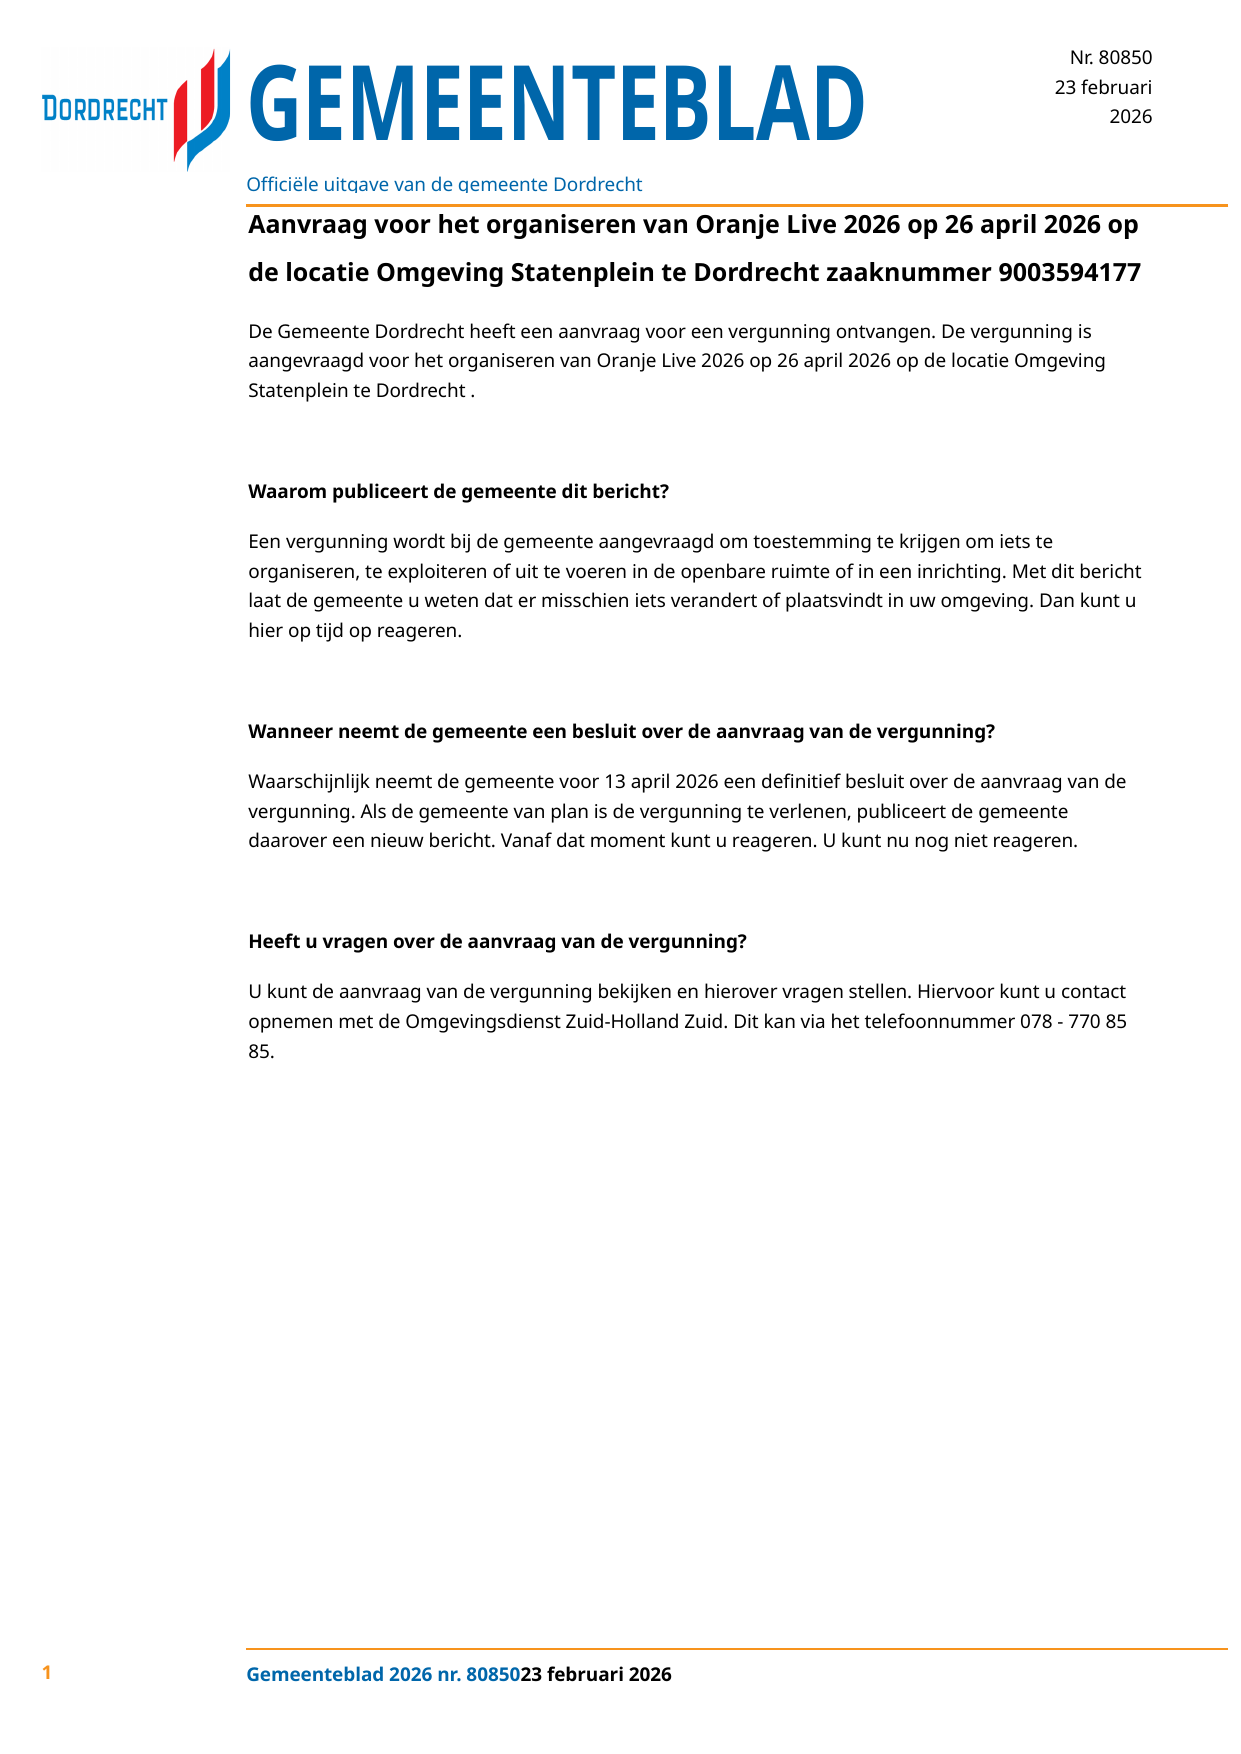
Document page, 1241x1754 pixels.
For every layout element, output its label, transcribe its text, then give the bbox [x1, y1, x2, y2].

text Heeft u vragen over de aanvraag van de vergunning? [248, 928, 1152, 954]
text Waarschijnlijk neemt de gemeente voor 13 april 2026 een definitief besluit over de aanvraag van de vergunning. Als de gemeente van plan is de vergunning te verlenen, publiceert de gemeente daarover een nieuw bericht. Vanaf dat moment kunt u reageren. U kunt nu nog niet reageren. [248, 768, 1152, 853]
text Een vergunning wordt bij de gemeente aangevraagd om toestemming te krijgen om iets te organiseren, te exploiteren of uit te voeren in de openbare ruimte of in een inrichting. Met dit bericht laat de gemeente u weten dat er misschien iets verandert of plaatsvindt in uw omgeving. Dan kunt u hier op tijd op reageren. [248, 528, 1152, 643]
text U kunt de aanvraag van de vergunning bekijken en hierover vragen stellen. Hiervoor kunt u contact opnemen met de Omgevingsdienst Zuid-Holland Zuid. Dit kan via het telefoonnummer 078 - 770 85 85. [248, 979, 1152, 1064]
text Aanvraag voor het organiseren van Oranje Live 2026 op 26 april 2026 op de locatie Omgeving Statenplein te Dordrecht zaaknummer 9003594177 [248, 207, 1152, 288]
text Waarom publiceert de gemeente dit bericht? [248, 478, 1152, 504]
text De Gemeente Dordrecht heeft een aanvraag voor een vergunning ontvangen. De vergunning is aangevraagd voor het organiseren van Oranje Live 2026 op 26 april 2026 op de locatie Omgeving Statenplein te Dordrecht . [248, 318, 1152, 403]
picture [41, 47, 231, 172]
text Wanneer neemt de gemeente een besluit over de aanvraag van de vergunning? [248, 718, 1152, 744]
